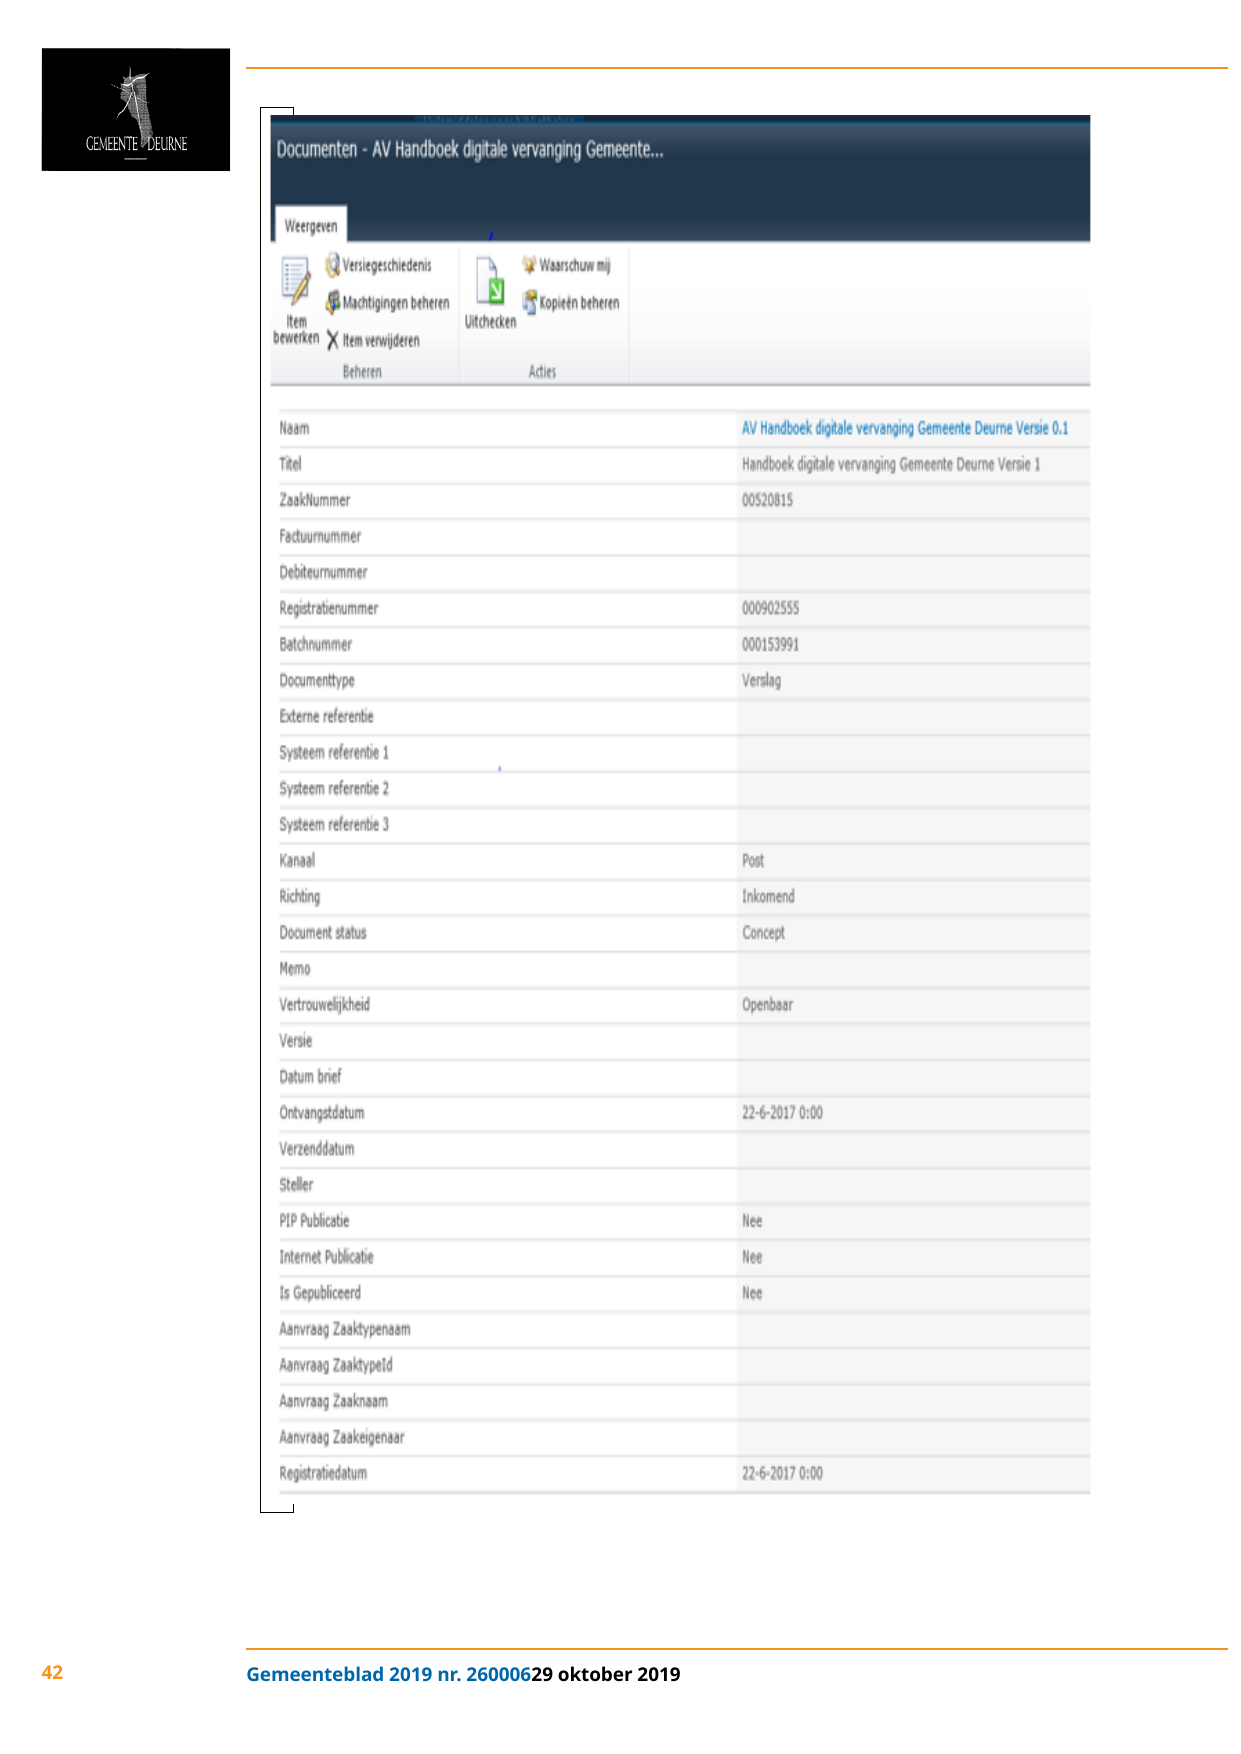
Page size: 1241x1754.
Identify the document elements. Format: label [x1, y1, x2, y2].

picture [41, 47, 231, 172]
picture [268, 115, 1096, 1504]
